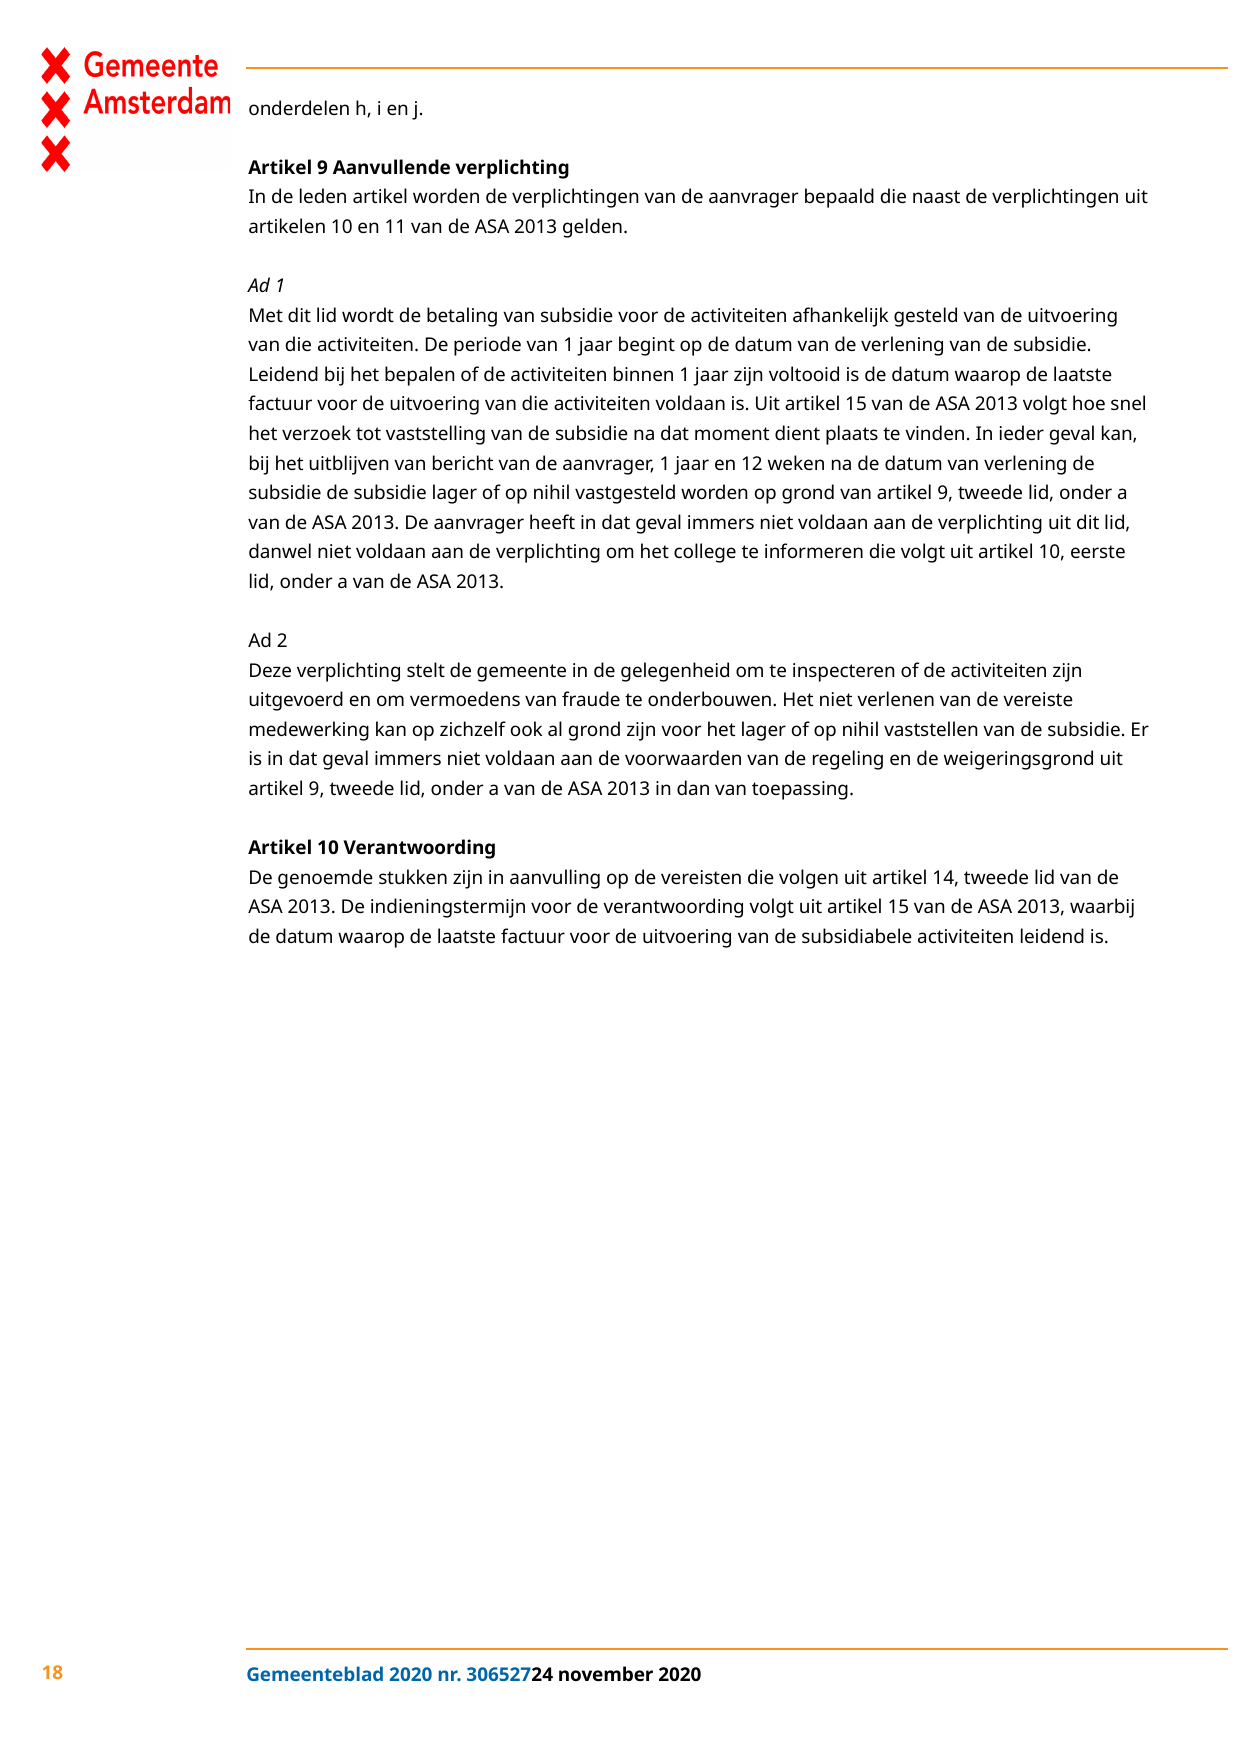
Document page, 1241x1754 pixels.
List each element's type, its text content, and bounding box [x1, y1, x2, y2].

picture [41, 47, 231, 172]
text Ad 1 [248, 272, 1152, 298]
text Artikel 10 Verantwoording [248, 834, 1152, 860]
text Deze verplichting stelt de gemeente in de gelegenheid om te inspecteren of de activiteiten zijn uitgevoerd en om vermoedens van fraude te onderbouwen. Het niet verlenen van de vereiste medewerking kan op zichzelf ook al grond zijn voor het lager of op nihil vaststellen van de subsidie. Er is in dat geval immers niet voldaan aan de voorwaarden van de regeling en de weigeringsgrond uit artikel 9, tweede lid, onder a van de ASA 2013 in dan van toepassing. [248, 657, 1152, 801]
text onderdelen h, i en j. [248, 95, 1152, 121]
text Artikel 9 Aanvullende verplichting [248, 154, 1152, 180]
text Ad 2 [248, 627, 1152, 653]
text Met dit lid wordt de betaling van subsidie voor de activiteiten afhankelijk gesteld van de uitvoering van die activiteiten. De periode van 1 jaar begint op de datum van de verlening van de subsidie. Leidend bij het bepalen of de activiteiten binnen 1 jaar zijn voltooid is de datum waarop de laatste factuur voor de uitvoering van die activiteiten voldaan is. Uit artikel 15 van de ASA 2013 volgt hoe snel het verzoek tot vaststelling van de subsidie na dat moment dient plaats te vinden. In ieder geval kan, bij het uitblijven van bericht van de aanvrager, 1 jaar en 12 weken na de datum van verlening de subsidie de subsidie lager of op nihil vastgesteld worden op grond van artikel 9, tweede lid, onder a van de ASA 2013. De aanvrager heeft in dat geval immers niet voldaan aan de verplichting uit dit lid, danwel niet voldaan aan de verplichting om het college te informeren die volgt uit artikel 10, eerste lid, onder a van de ASA 2013. [248, 302, 1152, 594]
text In de leden artikel worden de verplichtingen van de aanvrager bepaald die naast de verplichtingen uit artikelen 10 en 11 van de ASA 2013 gelden. [248, 183, 1152, 239]
text De genoemde stukken zijn in aanvulling op de vereisten die volgen uit artikel 14, tweede lid van de ASA 2013. De indieningstermijn voor de verantwoording volgt uit artikel 15 van de ASA 2013, waarbij de datum waarop de laatste factuur voor de uitvoering van de subsidiabele activiteiten leidend is. [248, 864, 1152, 949]
